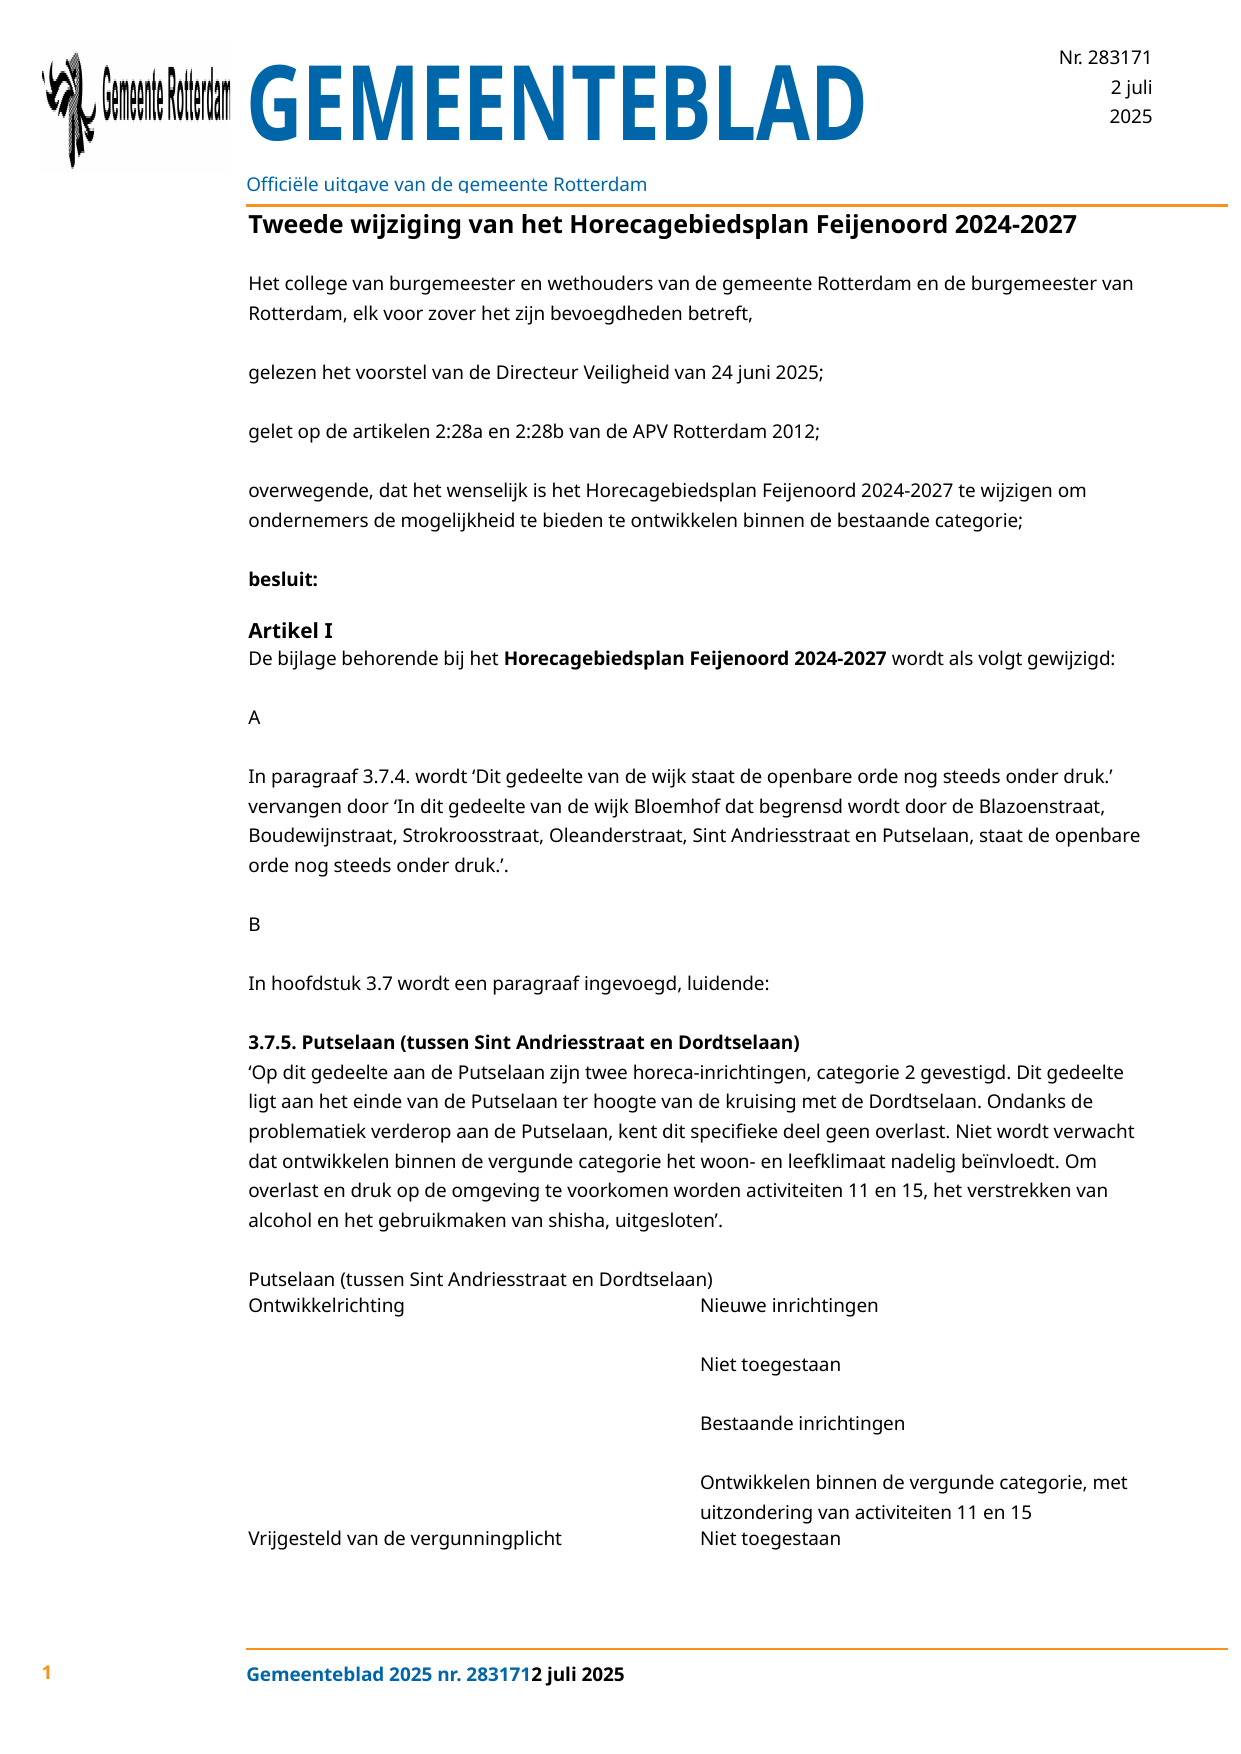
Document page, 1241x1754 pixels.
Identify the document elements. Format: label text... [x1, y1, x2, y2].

table_cell Nieuwe inrichtingen Niet toegestaan Bestaande inrichtingen Ontwikkelen binnen de vergunde categorie, met uitzondering van activiteiten 11 en 15 [700, 1292, 1152, 1525]
text overwegende, dat het wenselijk is het Horecagebiedsplan Feijenoord 2024-2027 te wijzigen om ondernemers de mogelijkheid te bieden te ontwikkelen binnen de bestaande categorie; [248, 477, 1152, 533]
text Tweede wijziging van het Horecagebiedsplan Feijenoord 2024-2027 [248, 207, 1152, 241]
text besluit: [248, 566, 1152, 592]
text Het college van burgemeester en wethouders van de gemeente Rotterdam en de burgemeester van Rotterdam, elk voor zover het zijn bevoegdheden betreft, [248, 270, 1152, 326]
text gelet op de artikelen 2:28a en 2:28b van de APV Rotterdam 2012; [248, 418, 1152, 444]
table_header Putselaan (tussen Sint Andriesstraat en Dordtselaan) [248, 1266, 1152, 1292]
text 3.7.5. Putselaan (tussen Sint Andriesstraat en Dordtselaan) [248, 1029, 1152, 1055]
text A [248, 704, 1152, 730]
text In hoofdstuk 3.7 wordt een paragraaf ingevoegd, luidende: [248, 970, 1152, 996]
text De bijlage behorende bij het Horecagebiedsplan Feijenoord 2024-2027 wordt als volgt gewijzigd: [248, 645, 1152, 671]
text In paragraaf 3.7.4. wordt ‘Dit gedeelte van de wijk staat de openbare orde nog steeds onder druk.’ vervangen door ‘In dit gedeelte van de wijk Bloemhof dat begrensd wordt door de Blazoenstraat, Boudewijnstraat, Strokroosstraat, Oleanderstraat, Sint Andriesstraat en Putselaan, staat de openbare orde nog steeds onder druk.’. [248, 763, 1152, 878]
text Artikel I [248, 617, 1152, 645]
text ‘Op dit gedeelte aan de Putselaan zijn twee horeca-inrichtingen, categorie 2 gevestigd. Dit gedeelte ligt aan het einde van de Putselaan ter hoogte van de kruising met de Dordtselaan. Ondanks de problematiek verderop aan de Putselaan, kent dit specifieke deel geen overlast. Niet wordt verwacht dat ontwikkelen binnen de vergunde categorie het woon- en leefklimaat nadelig beïnvloedt. Om overlast en druk op de omgeving te voorkomen worden activiteiten 11 en 15, het verstrekken van alcohol en het gebruikmaken van shisha, uitgesloten’. [248, 1059, 1152, 1233]
table_cell Niet toegestaan [700, 1525, 1152, 1551]
table_cell Vrijgesteld van de vergunningplicht [248, 1525, 700, 1551]
picture [41, 47, 231, 172]
text gelezen het voorstel van de Directeur Veiligheid van 24 juni 2025; [248, 359, 1152, 385]
table_cell Ontwikkelrichting [248, 1292, 700, 1525]
text B [248, 911, 1152, 937]
